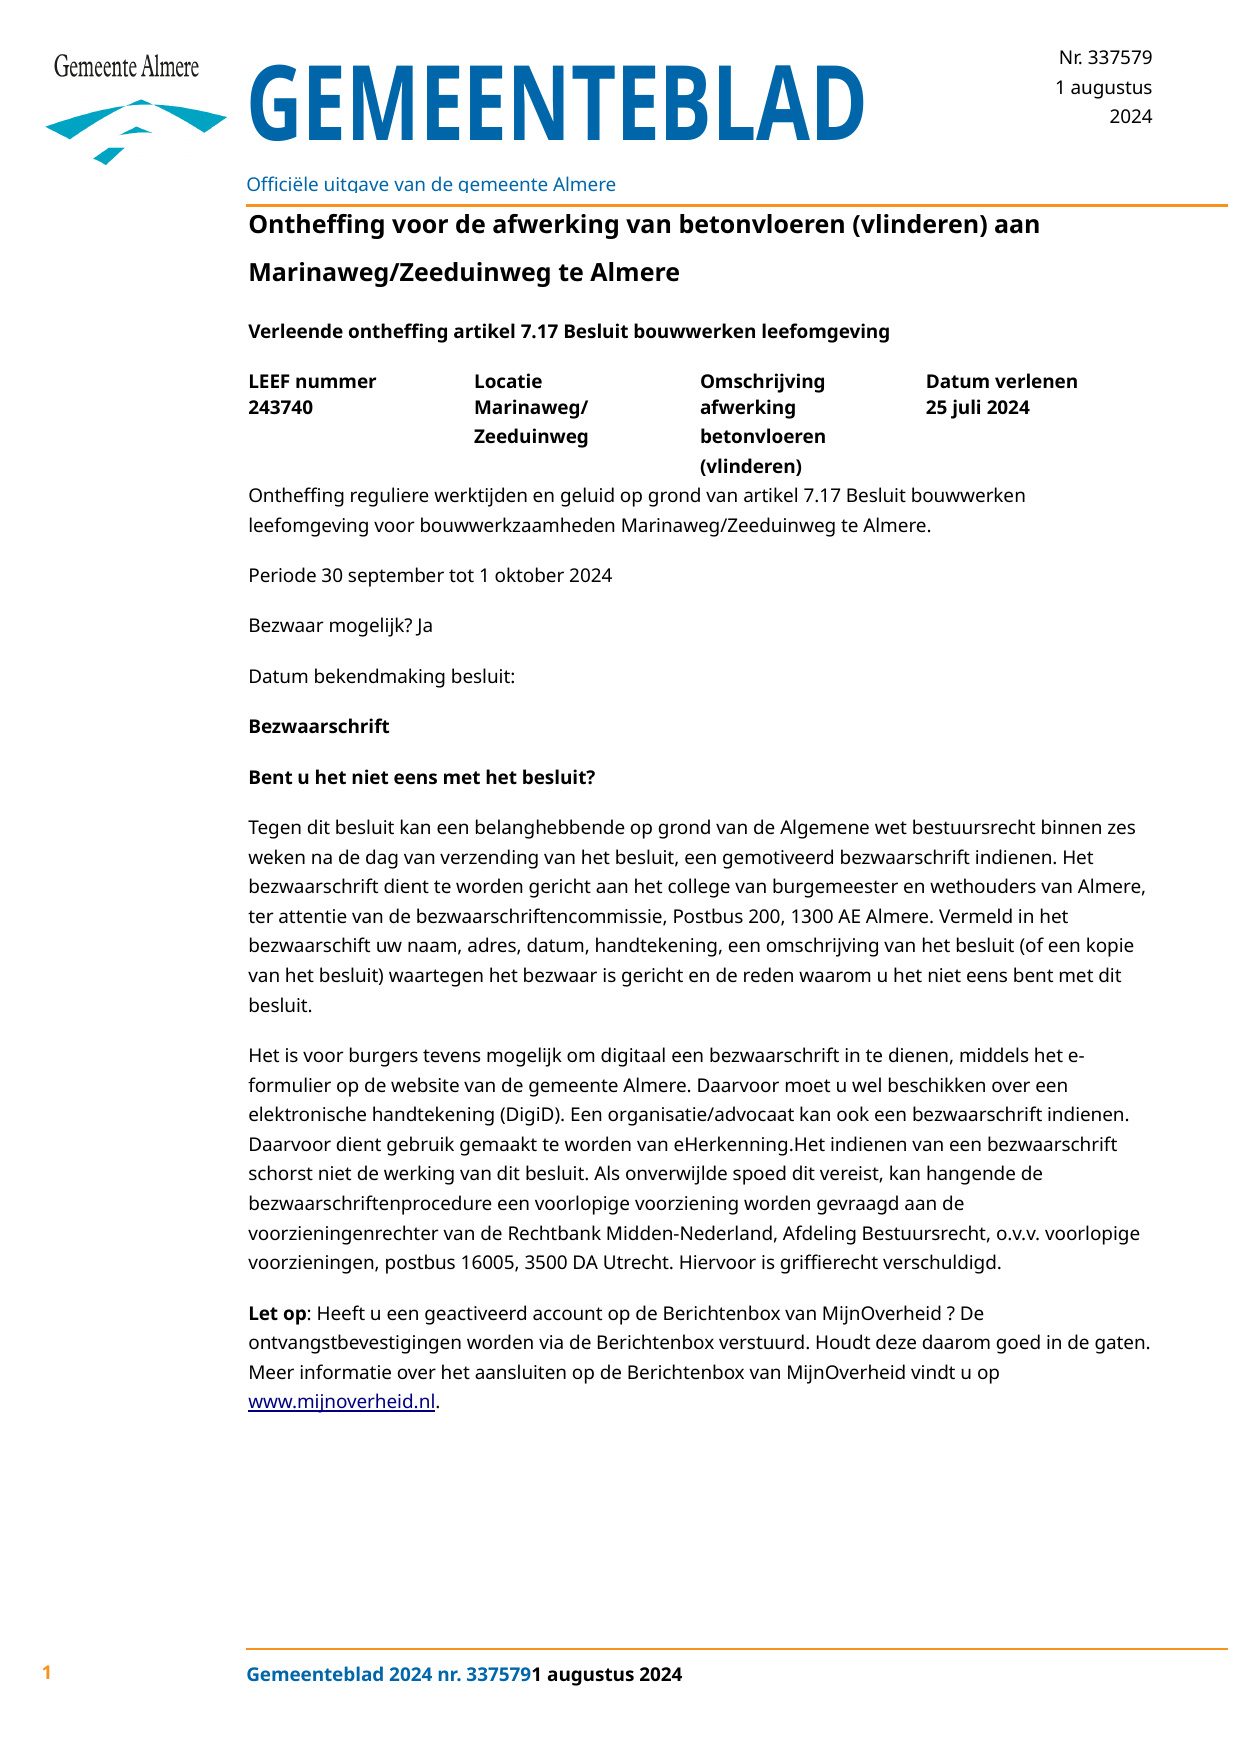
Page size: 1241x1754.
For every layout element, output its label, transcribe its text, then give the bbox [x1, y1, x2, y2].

text Ontheffing reguliere werktijden en geluid op grond van artikel 7.17 Besluit bouwwerken leefomgeving voor bouwwerkzaamheden Marinaweg/Zeeduinweg te Almere. [248, 482, 1152, 538]
table_cell Marinaweg/Zeeduinweg [474, 394, 700, 479]
text Datum bekendmaking besluit: [248, 663, 1152, 689]
text Periode 30 september tot 1 oktober 2024 [248, 562, 1152, 588]
table_header Datum verlenen [926, 369, 1152, 394]
picture [41, 47, 231, 172]
text Let op: Heeft u een geactiveerd account op de Berichtenbox van MijnOverheid ? De ontvangstbevestigingen worden via de Berichtenbox verstuurd. Houdt deze daarom goed in de gaten. Meer informatie over het aansluiten op de Berichtenbox van MijnOverheid vindt u op www.mijnoverheid.nl. [248, 1300, 1152, 1414]
table_header Locatie [474, 369, 700, 394]
text Tegen dit besluit kan een belanghebbende op grond van de Algemene wet bestuursrecht binnen zes weken na de dag van verzending van het besluit, een gemotiveerd bezwaarschrift indienen. Het bezwaarschrift dient te worden gericht aan het college van burgemeester en wethouders van Almere, ter attentie van de bezwaarschriftencommissie, Postbus 200, 1300 AE Almere. Vermeld in het bezwaarschift uw naam, adres, datum, handtekening, een omschrijving van het besluit (of een kopie van het besluit) waartegen het bezwaar is gericht en de reden waarom u het niet eens bent met dit besluit. [248, 814, 1152, 1018]
table_cell afwerking betonvloeren (vlinderen) [700, 394, 926, 479]
text Verleende ontheffing artikel 7.17 Besluit bouwwerken leefomgeving [248, 318, 1152, 344]
text Bent u het niet eens met het besluit? [248, 764, 1152, 790]
text Bezwaar mogelijk? Ja [248, 613, 1152, 638]
table_header LEEF nummer [248, 369, 474, 394]
text Het is voor burgers tevens mogelijk om digitaal een bezwaarschrift in te dienen, middels het e-formulier op de website van de gemeente Almere. Daarvoor moet u wel beschikken over een elektronische handtekening (DigiD). Een organisatie/advocaat kan ook een bezwaarschrift indienen. Daarvoor dient gebruik gemaakt te worden van eHerkenning.Het indienen van een bezwaarschrift schorst niet de werking van dit besluit. Als onverwijlde spoed dit vereist, kan hangende de bezwaarschriftenprocedure een voorlopige voorziening worden gevraagd aan de voorzieningenrechter van de Rechtbank Midden-Nederland, Afdeling Bestuursrecht, o.v.v. voorlopige voorzieningen, postbus 16005, 3500 DA Utrecht. Hiervoor is griffierecht verschuldigd. [248, 1042, 1152, 1275]
text Bezwaarschrift [248, 713, 1152, 739]
text Ontheffing voor de afwerking van betonvloeren (vlinderen) aan Marinaweg/Zeeduinweg te Almere [248, 207, 1152, 288]
table_cell 243740 [248, 394, 474, 479]
table_header Omschrijving [700, 369, 926, 394]
table_cell 25 juli 2024 [926, 394, 1152, 479]
